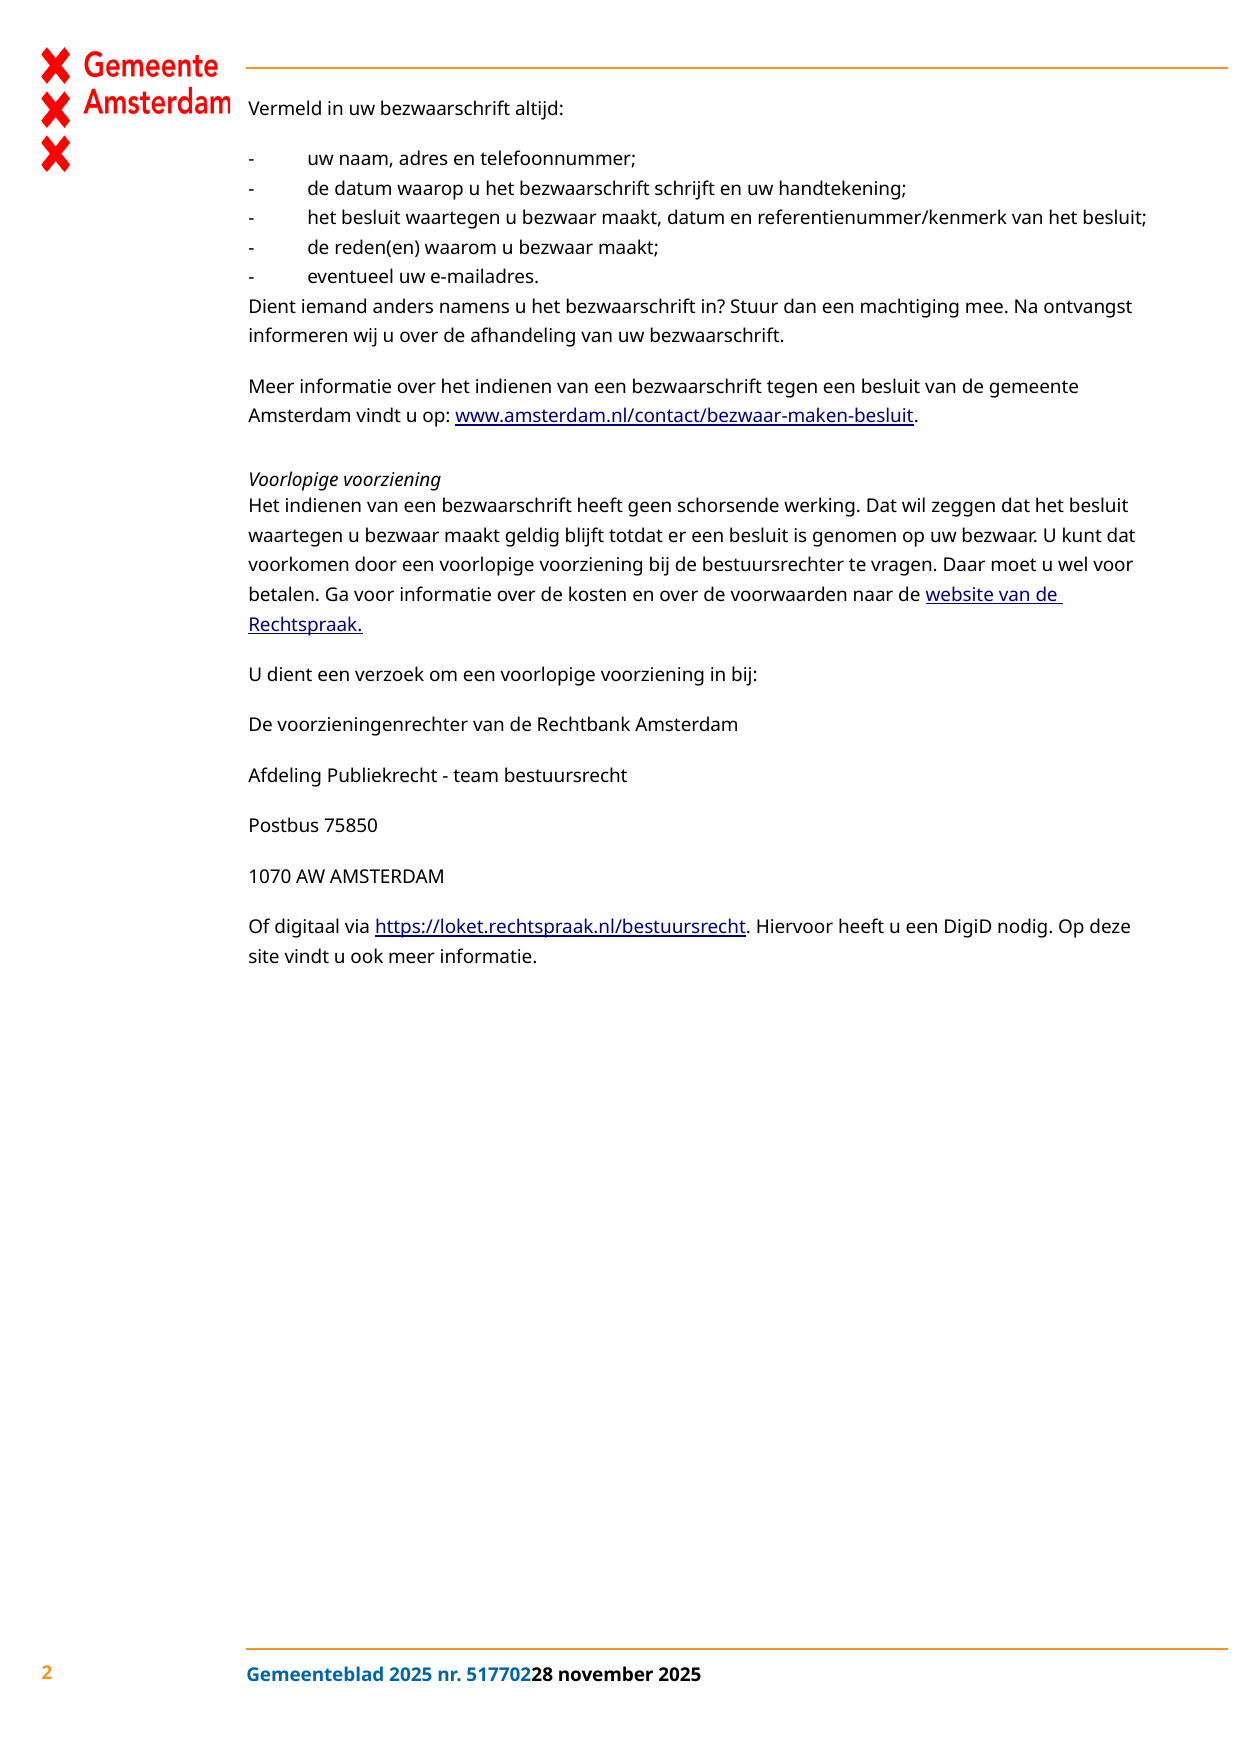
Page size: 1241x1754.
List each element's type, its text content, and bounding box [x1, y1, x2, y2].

text Het indienen van een bezwaarschrift heeft geen schorsende werking. Dat wil zeggen dat het besluit waartegen u bezwaar maakt geldig blijft totdat er een besluit is genomen op uw bezwaar. U kunt dat voorkomen door een voorlopige voorziening bij de bestuursrechter te vragen. Daar moet u wel voor betalen. Ga voor informatie over de kosten en over de voorwaarden naar de website van de Rechtspraak. [248, 492, 1152, 636]
text Dient iemand anders namens u het bezwaarschrift in? Stuur dan een machtiging mee. Na ontvangst informeren wij u over de afhandeling van uw bezwaarschrift. [248, 293, 1152, 348]
list de reden(en) waarom u bezwaar maakt; [248, 234, 1152, 260]
list het besluit waartegen u bezwaar maakt, datum en referentienummer/kenmerk van het besluit; [248, 204, 1152, 230]
text Postbus 75850 [248, 812, 1152, 838]
text Meer informatie over het indienen van een bezwaarschrift tegen een besluit van de gemeente Amsterdam vindt u op: www.amsterdam.nl/contact/bezwaar-maken-besluit. [248, 373, 1152, 428]
text Of digitaal via https://loket.rechtspraak.nl/bestuursrecht. Hiervoor heeft u een DigiD nodig. Op deze site vindt u ook meer informatie. [248, 913, 1152, 968]
text De voorzieningenrechter van de Rechtbank Amsterdam [248, 712, 1152, 737]
list uw naam, adres en telefoonnummer; [248, 145, 1152, 171]
text Voorlopige voorziening [248, 467, 1152, 492]
text U dient een verzoek om een voorlopige voorziening in bij: [248, 661, 1152, 687]
text Afdeling Publiekrecht - team bestuursrecht [248, 762, 1152, 788]
list de datum waarop u het bezwaarschrift schrijft en uw handtekening; [248, 175, 1152, 201]
text 1070 AW AMSTERDAM [248, 863, 1152, 888]
text Vermeld in uw bezwaarschrift altijd: [248, 95, 1152, 121]
list eventueel uw e-mailadres. [248, 263, 1152, 289]
picture [41, 47, 231, 172]
